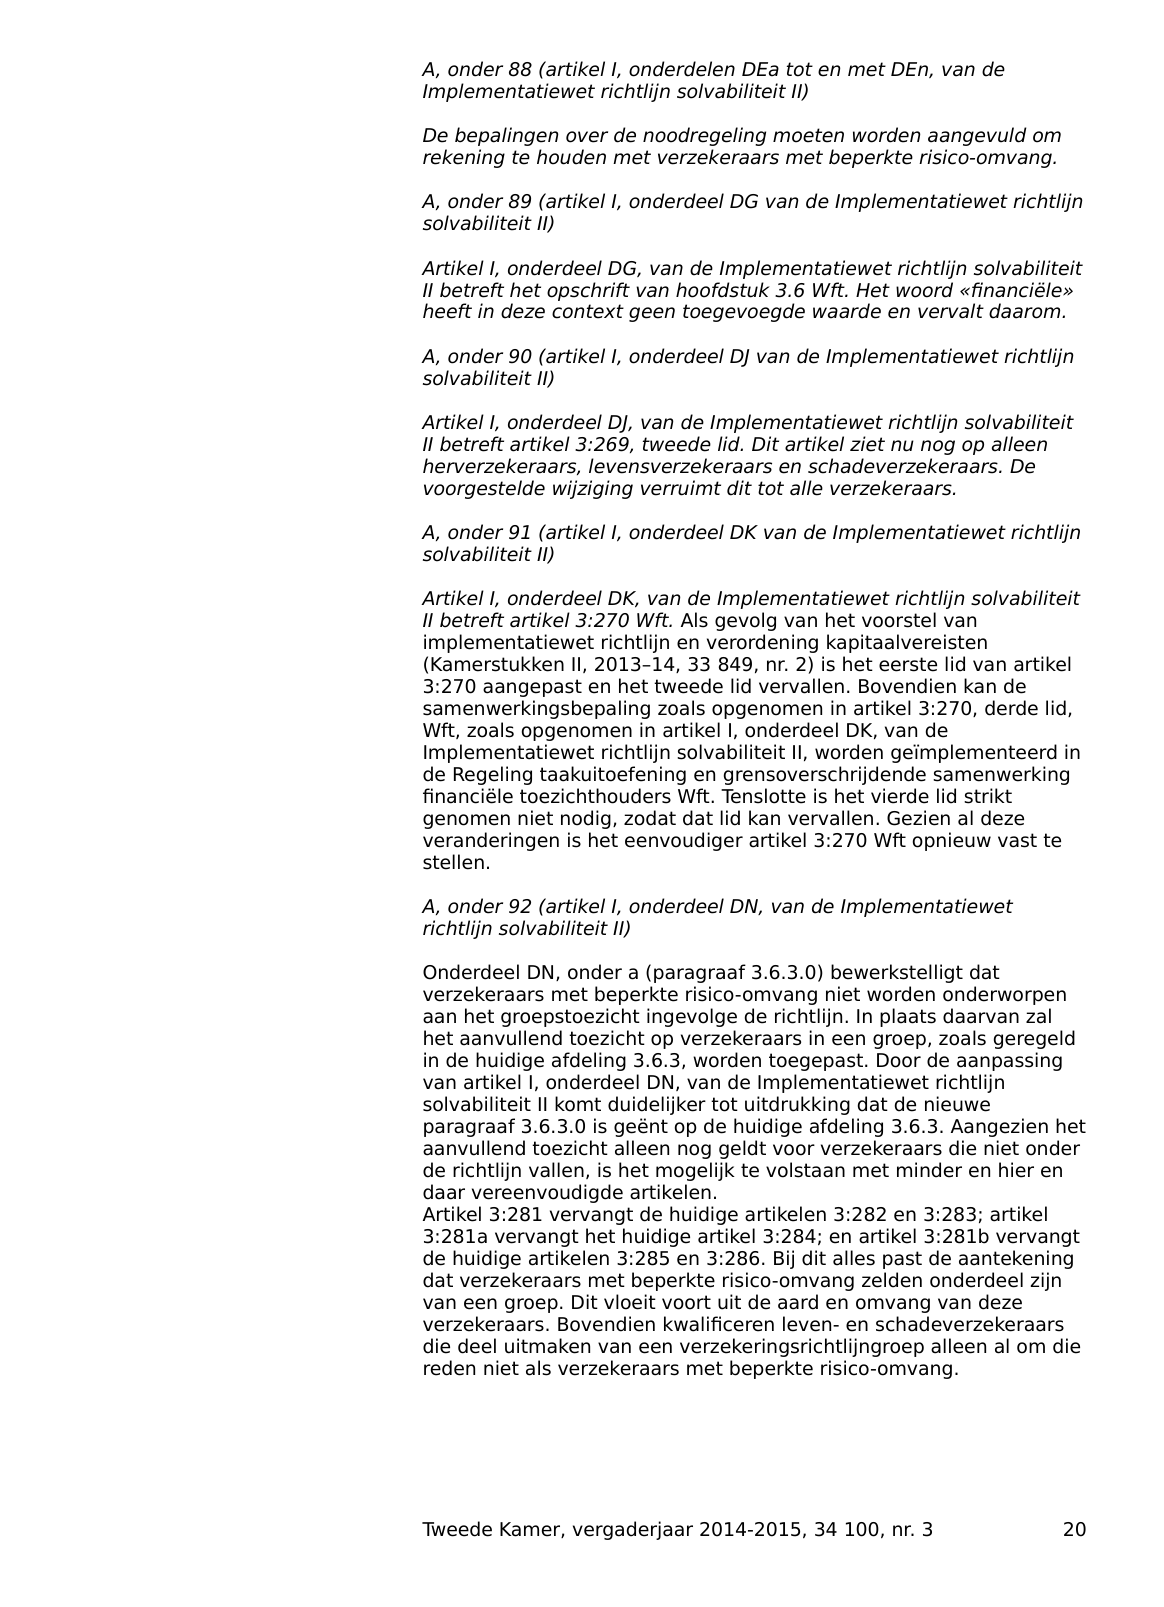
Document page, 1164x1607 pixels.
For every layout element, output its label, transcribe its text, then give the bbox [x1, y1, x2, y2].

text De bepalingen over de noodregeling moeten worden aangevuld om rekening te houden met verzekeraars met beperkte risico-omvang. [422, 125, 1087, 169]
text Artikel I, onderdeel DJ, van de Implementatiewet richtlijn solvabiliteit II betreft artikel 3:269, tweede lid. Dit artikel ziet nu nog op alleen herverzekeraars, levensverzekeraars en schadeverzekeraars. De voorgestelde wijziging verruimt dit tot alle verzekeraars. [422, 412, 1087, 500]
subtitle A, onder 92 (artikel I, onderdeel DN, van de Implementatiewet richtlijn solvabiliteit II) [422, 896, 1087, 940]
text Artikel I, onderdeel DG, van de Implementatiewet richtlijn solvabiliteit II betreft het opschrift van hoofdstuk 3.6 Wft. Het woord «financiële» heeft in deze context geen toegevoegde waarde en vervalt daarom. [422, 257, 1087, 323]
text Artikel I, onderdeel DK, van de Implementatiewet richtlijn solvabiliteit II betreft artikel 3:270 Wft. Als gevolg van het voorstel van implementatiewet richtlijn en verordening kapitaalvereisten (Kamerstukken II, 2013–14, 33 849, nr. 2) is het eerste lid van artikel 3:270 aangepast en het tweede lid vervallen. Bovendien kan de samenwerkingsbepaling zoals opgenomen in artikel 3:270, derde lid, Wft, zoals opgenomen in artikel I, onderdeel DK, van de Implementatiewet richtlijn solvabiliteit II, worden geïmplementeerd in de Regeling taakuitoefening en grensoverschrijdende samenwerking financiële toezichthouders Wft. Tenslotte is het vierde lid strikt genomen niet nodig, zodat dat lid kan vervallen. Gezien al deze veranderingen is het eenvoudiger artikel 3:270 Wft opnieuw vast te stellen. [422, 588, 1087, 874]
subtitle A, onder 91 (artikel I, onderdeel DK van de Implementatiewet richtlijn solvabiliteit II) [422, 522, 1087, 566]
subtitle A, onder 89 (artikel I, onderdeel DG van de Implementatiewet richtlijn solvabiliteit II) [422, 191, 1087, 235]
subtitle A, onder 90 (artikel I, onderdeel DJ van de Implementatiewet richtlijn solvabiliteit II) [422, 346, 1087, 389]
subtitle A, onder 88 (artikel I, onderdelen DEa tot en met DEn, van de Implementatiewet richtlijn solvabiliteit II) [422, 59, 1087, 103]
text Onderdeel DN, onder a (paragraaf 3.6.3.0) bewerkstelligt dat verzekeraars met beperkte risico-omvang niet worden onderworpen aan het groepstoezicht ingevolge de richtlijn. In plaats daarvan zal het aanvullend toezicht op verzekeraars in een groep, zoals geregeld in de huidige afdeling 3.6.3, worden toegepast. Door de aanpassing van artikel I, onderdeel DN, van de Implementatiewet richtlijn solvabiliteit II komt duidelijker tot uitdrukking dat de nieuwe paragraaf 3.6.3.0 is geënt op de huidige afdeling 3.6.3. Aangezien het aanvullend toezicht alleen nog geldt voor verzekeraars die niet onder de richtlijn vallen, is het mogelijk te volstaan met minder en hier en daar vereenvoudigde artikelen. [422, 962, 1087, 1204]
text Artikel 3:281 vervangt de huidige artikelen 3:282 en 3:283; artikel 3:281a vervangt het huidige artikel 3:284; en artikel 3:281b vervangt de huidige artikelen 3:285 en 3:286. Bij dit alles past de aantekening dat verzekeraars met beperkte risico-omvang zelden onderdeel zijn van een groep. Dit vloeit voort uit de aard en omvang van deze verzekeraars. Bovendien kwalificeren leven- en schadeverzekeraars die deel uitmaken van een verzekeringsrichtlijngroep alleen al om die reden niet als verzekeraars met beperkte risico-omvang. [422, 1204, 1087, 1380]
